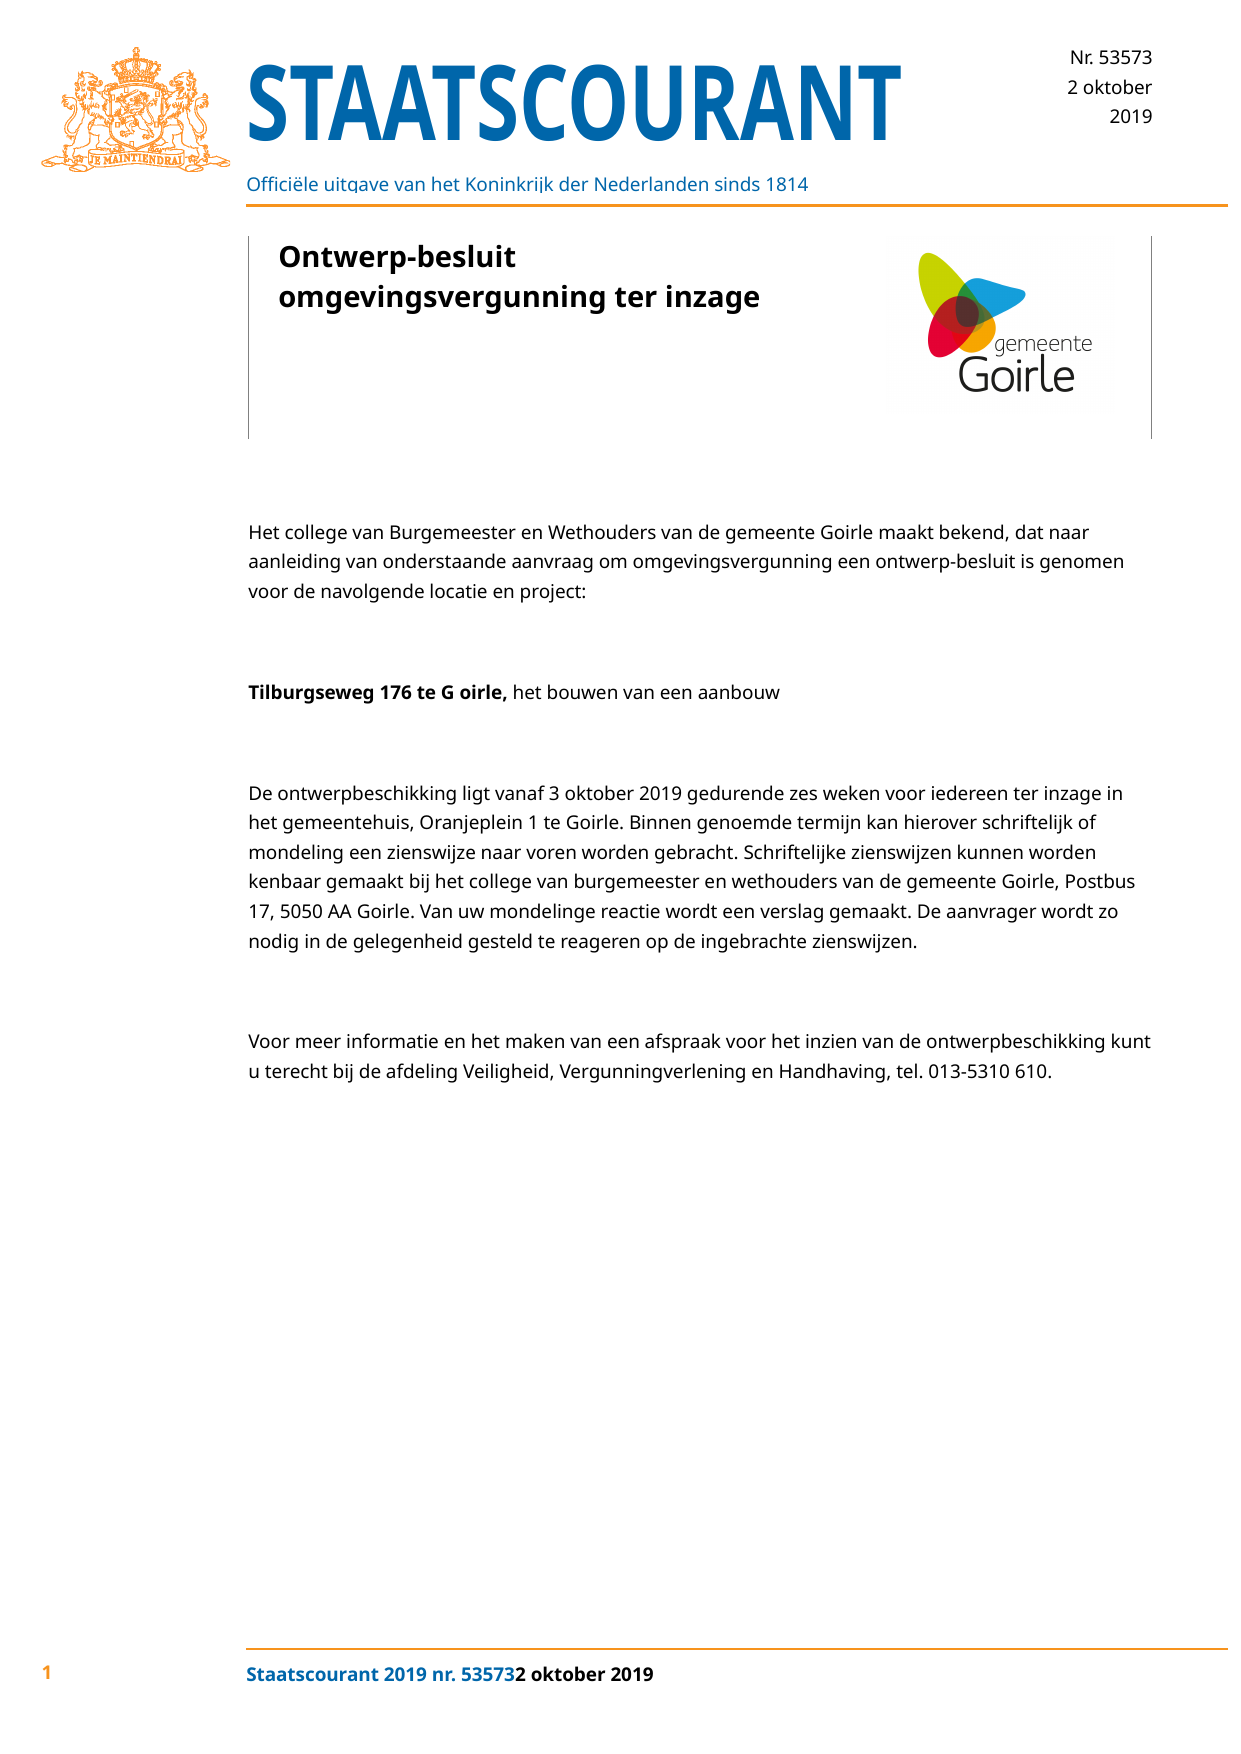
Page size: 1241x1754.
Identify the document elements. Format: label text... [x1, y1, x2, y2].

table_header [1116, 236, 1151, 413]
text Het college van Burgemeester en Wethouders van de gemeente Goirle maakt bekend, dat naar aanleiding van onderstaande aanvraag om omgevingsvergunning een ontwerp-besluit is genomen voor de navolgende locatie en project: [248, 519, 1152, 604]
table_header Ontwerp-besluit omgevingsvergunning ter inzage [249, 236, 850, 439]
table_header [850, 414, 1151, 439]
picture [41, 47, 231, 172]
text Voor meer informatie en het maken van een afspraak voor het inzien van de ontwerpbeschikking kunt u terecht bij de afdeling Veiligheid, Vergunningverlening en Handhaving, tel. 013-5310 610. [248, 1029, 1152, 1084]
table_header [850, 236, 886, 413]
text Tilburgseweg 176 te G oirle, het bouwen van een aanbouw [248, 679, 1152, 705]
picture [886, 236, 1116, 414]
text De ontwerpbeschikking ligt vanaf 3 oktober 2019 gedurende zes weken voor iedereen ter inzage in het gemeentehuis, Oranjeplein 1 te Goirle. Binnen genoemde termijn kan hierover schriftelijk of mondeling een zienswijze naar voren worden gebracht. Schriftelijke zienswijzen kunnen worden kenbaar gemaakt bij het college van burgemeester en wethouders van de gemeente Goirle, Postbus 17, 5050 AA Goirle. Van uw mondelinge reactie wordt een verslag gemaakt. De aanvrager wordt zo nodig in de gelegenheid gesteld te reageren op de ingebrachte zienswijzen. [248, 780, 1152, 953]
